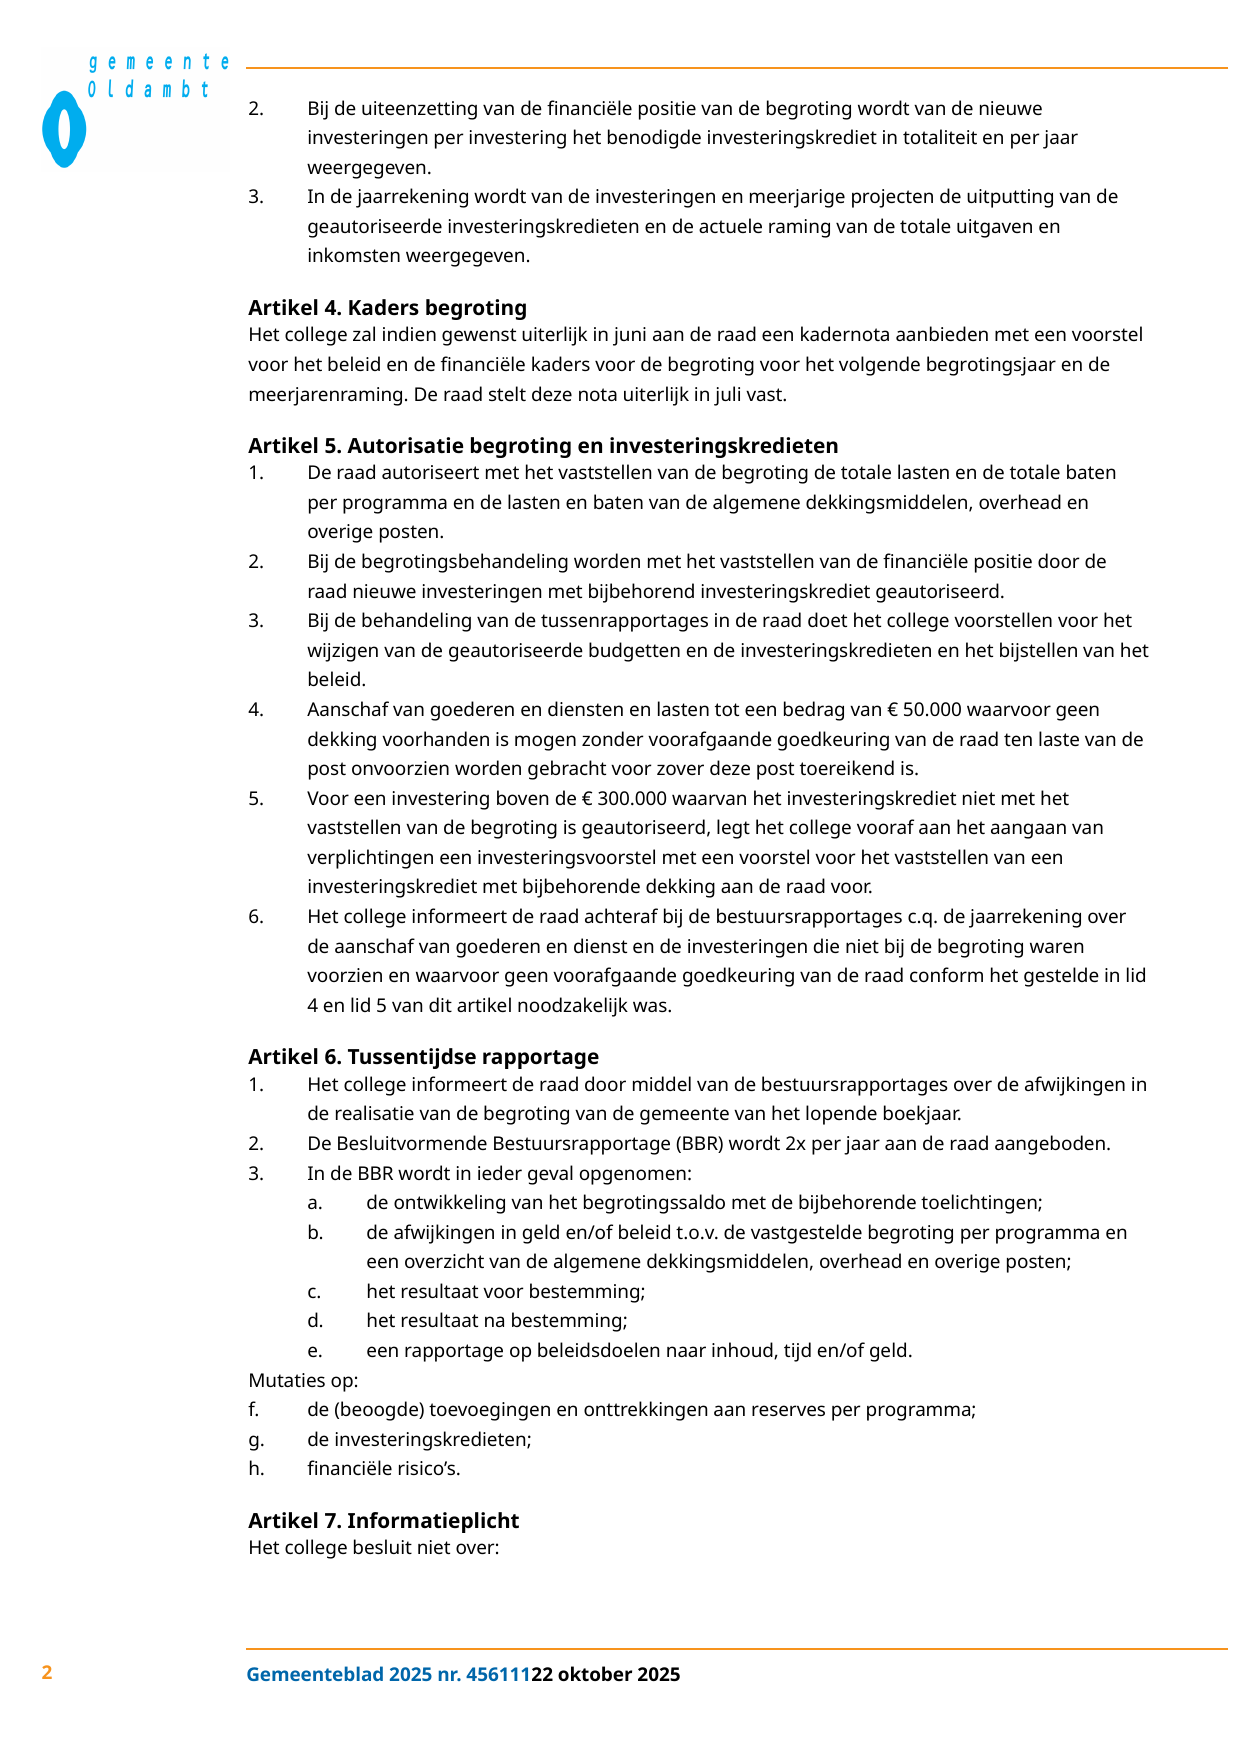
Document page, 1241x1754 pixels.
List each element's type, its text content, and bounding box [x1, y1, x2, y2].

picture [41, 47, 231, 172]
list de investeringskredieten; [248, 1426, 1152, 1452]
text Artikel 4. Kaders begroting [248, 293, 1152, 322]
list De raad autoriseert met het vaststellen van de begroting de totale lasten en de totale baten per programma en de lasten en baten van de algemene dekkingsmiddelen, overhead en overige posten. [248, 459, 1152, 544]
list Het college informeert de raad achteraf bij de bestuursrapportages c.q. de jaarrekening over de aanschaf van goederen en dienst en de investeringen die niet bij de begroting waren voorzien en waarvoor geen voorafgaande goedkeuring van de raad conform het gestelde in lid 4 en lid 5 van dit artikel noodzakelijk was. [248, 903, 1152, 1018]
list In de jaarrekening wordt van de investeringen en meerjarige projecten de uitputting van de geautoriseerde investeringskredieten en de actuele raming van de totale uitgaven en inkomsten weergegeven. [248, 183, 1152, 268]
list In de BBR wordt in ieder geval opgenomen: [248, 1160, 1152, 1185]
list Bij de begrotingsbehandeling worden met het vaststellen van de financiële positie door de raad nieuwe investeringen met bijbehorend investeringskrediet geautoriseerd. [248, 548, 1152, 604]
list Aanschaf van goederen en diensten en lasten tot een bedrag van € 50.000 waarvoor geen dekking voorhanden is mogen zonder voorafgaande goedkeuring van de raad ten laste van de post onvoorzien worden gebracht voor zover deze post toereikend is. [248, 696, 1152, 781]
list de (beoogde) toevoegingen en onttrekkingen aan reserves per programma; [248, 1396, 1152, 1422]
text Het college zal indien gewenst uiterlijk in juni aan de raad een kadernota aanbieden met een voorstel voor het beleid en de financiële kaders voor de begroting voor het volgende begrotingsjaar en de meerjarenraming. De raad stelt deze nota uiterlijk in juli vast. [248, 322, 1152, 406]
list Het college informeert de raad door middel van de bestuursrapportages over de afwijkingen in de realisatie van de begroting van de gemeente van het lopende boekjaar. [248, 1071, 1152, 1126]
text Het college besluit niet over: [248, 1534, 1152, 1560]
list financiële risico’s. [248, 1456, 1152, 1481]
list het resultaat voor bestemming; [307, 1278, 1152, 1304]
list het resultaat na bestemming; [307, 1308, 1152, 1333]
text Artikel 6. Tussentijdse rapportage [248, 1042, 1152, 1071]
list de afwijkingen in geld en/of beleid t.o.v. de vastgestelde begroting per programma en een overzicht van de algemene dekkingsmiddelen, overhead en overige posten; [307, 1219, 1152, 1274]
text Artikel 5. Autorisatie begroting en investeringskredieten [248, 431, 1152, 459]
list Bij de behandeling van de tussenrapportages in de raad doet het college voorstellen voor het wijzigen van de geautoriseerde budgetten en de investeringskredieten en het bijstellen van het beleid. [248, 607, 1152, 692]
list Bij de uiteenzetting van de financiële positie van de begroting wordt van de nieuwe investeringen per investering het benodigde investeringskrediet in totaliteit en per jaar weergegeven. [248, 95, 1152, 180]
list Voor een investering boven de € 300.000 waarvan het investeringskrediet niet met het vaststellen van de begroting is geautoriseerd, legt het college vooraf aan het aangaan van verplichtingen een investeringsvoorstel met een voorstel voor het vaststellen van een investeringskrediet met bijbehorende dekking aan de raad voor. [248, 785, 1152, 899]
list een rapportage op beleidsdoelen naar inhoud, tijd en/of geld. [307, 1337, 1152, 1363]
list De Besluitvormende Bestuursrapportage (BBR) wordt 2x per jaar aan de raad aangeboden. [248, 1130, 1152, 1156]
text Mutaties op: [248, 1367, 1152, 1392]
list de ontwikkeling van het begrotingssaldo met de bijbehorende toelichtingen; [307, 1189, 1152, 1215]
text Artikel 7. Informatieplicht [248, 1506, 1152, 1534]
